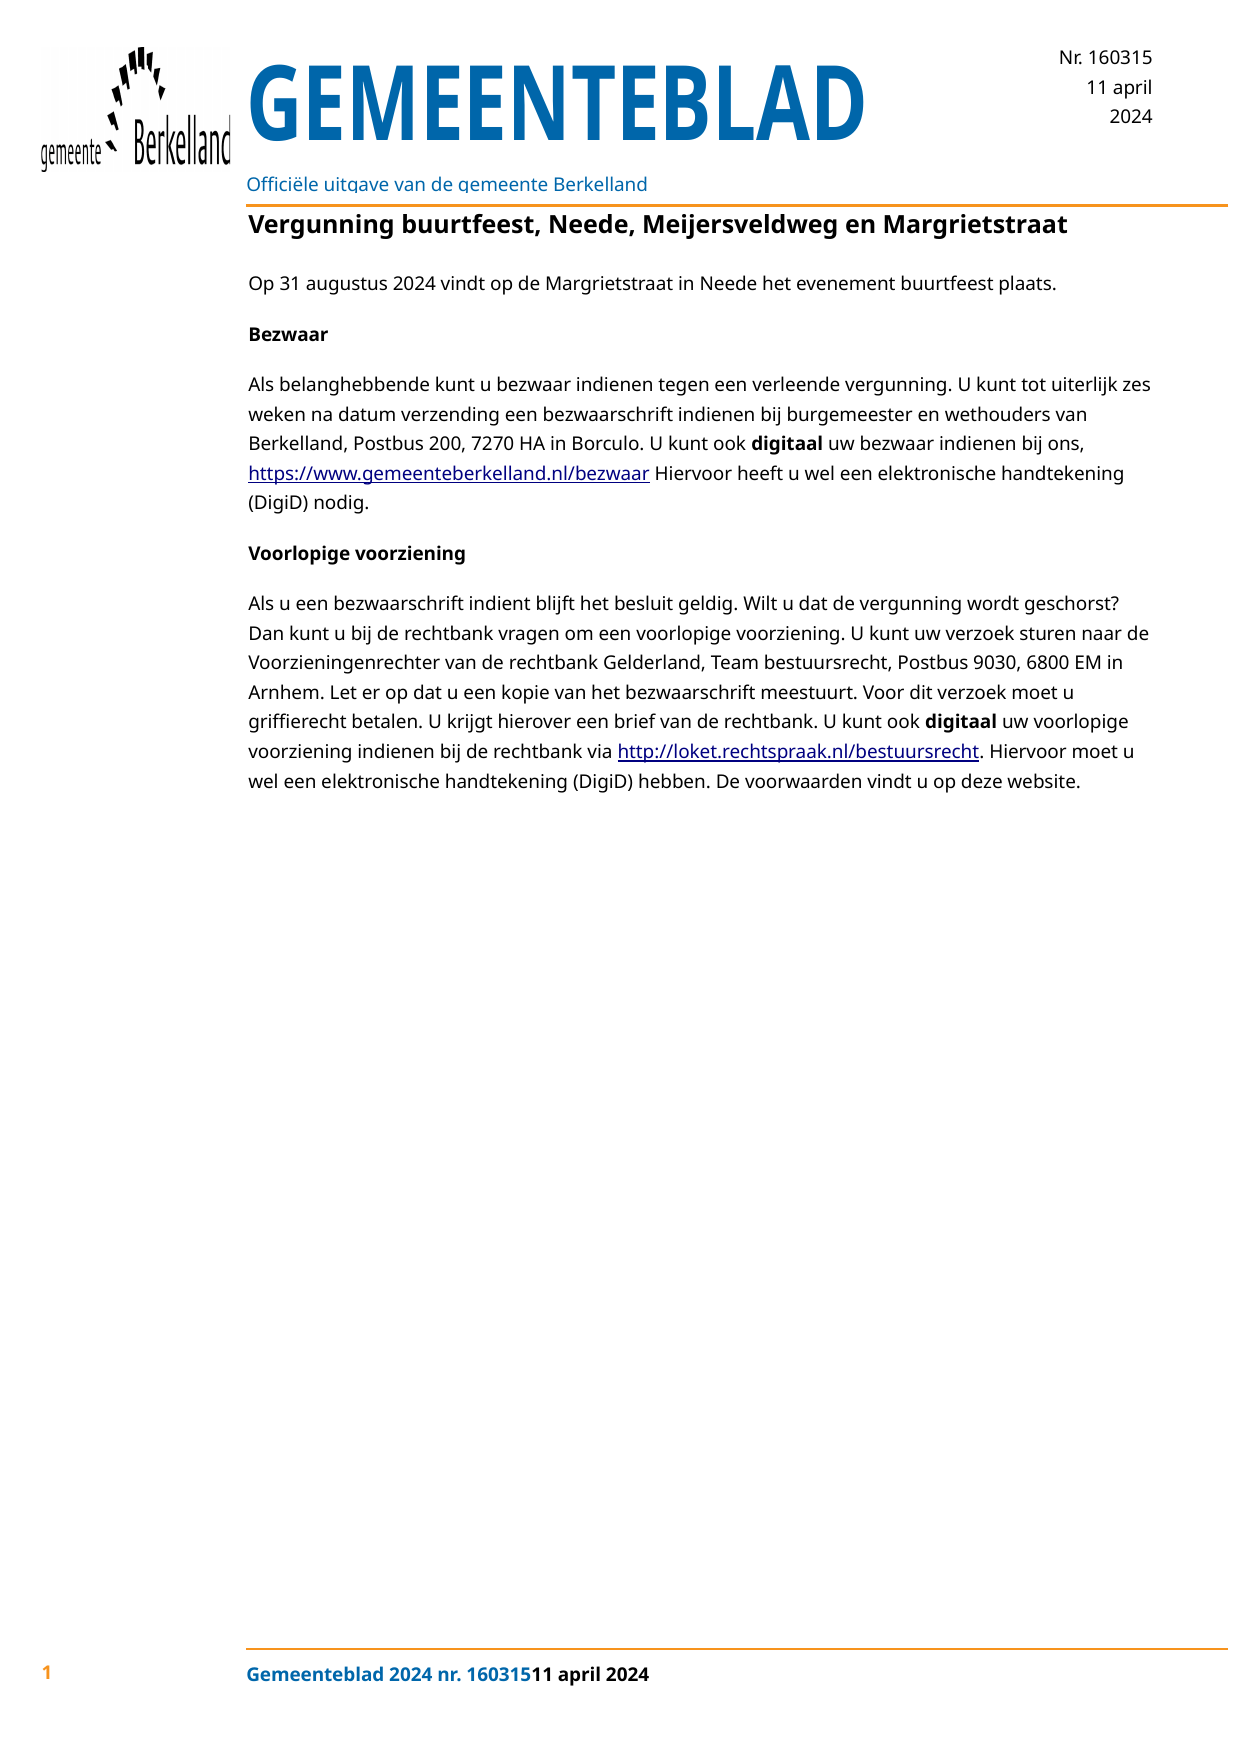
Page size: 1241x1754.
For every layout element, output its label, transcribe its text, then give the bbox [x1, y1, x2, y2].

text Als u een bezwaarschrift indient blijft het besluit geldig. Wilt u dat de vergunning wordt geschorst? Dan kunt u bij de rechtbank vragen om een voorlopige voorziening. U kunt uw verzoek sturen naar de Voorzieningenrechter van de rechtbank Gelderland, Team bestuursrecht, Postbus 9030, 6800 EM in Arnhem. Let er op dat u een kopie van het bezwaarschrift meestuurt. Voor dit verzoek moet u griffierecht betalen. U krijgt hierover een brief van de rechtbank. U kunt ook digitaal uw voorlopige voorziening indienen bij de rechtbank via http://loket.rechtspraak.nl/bestuursrecht. Hiervoor moet u wel een elektronische handtekening (DigiD) hebben. De voorwaarden vindt u op deze website. [248, 590, 1152, 793]
text Voorlopige voorziening [248, 540, 1152, 566]
text Op 31 augustus 2024 vindt op de Margrietstraat in Neede het evenement buurtfeest plaats. [248, 270, 1152, 296]
text Als belanghebbende kunt u bezwaar indienen tegen een verleende vergunning. U kunt tot uiterlijk zes weken na datum verzending een bezwaarschrift indienen bij burgemeester en wethouders van Berkelland, Postbus 200, 7270 HA in Borculo. U kunt ook digitaal uw bezwaar indienen bij ons, https://www.gemeenteberkelland.nl/bezwaar Hiervoor heeft u wel een elektronische handtekening (DigiD) nodig. [248, 371, 1152, 515]
text Vergunning buurtfeest, Neede, Meijersveldweg en Margrietstraat [248, 207, 1152, 241]
text Bezwaar [248, 321, 1152, 346]
picture [41, 47, 231, 172]
